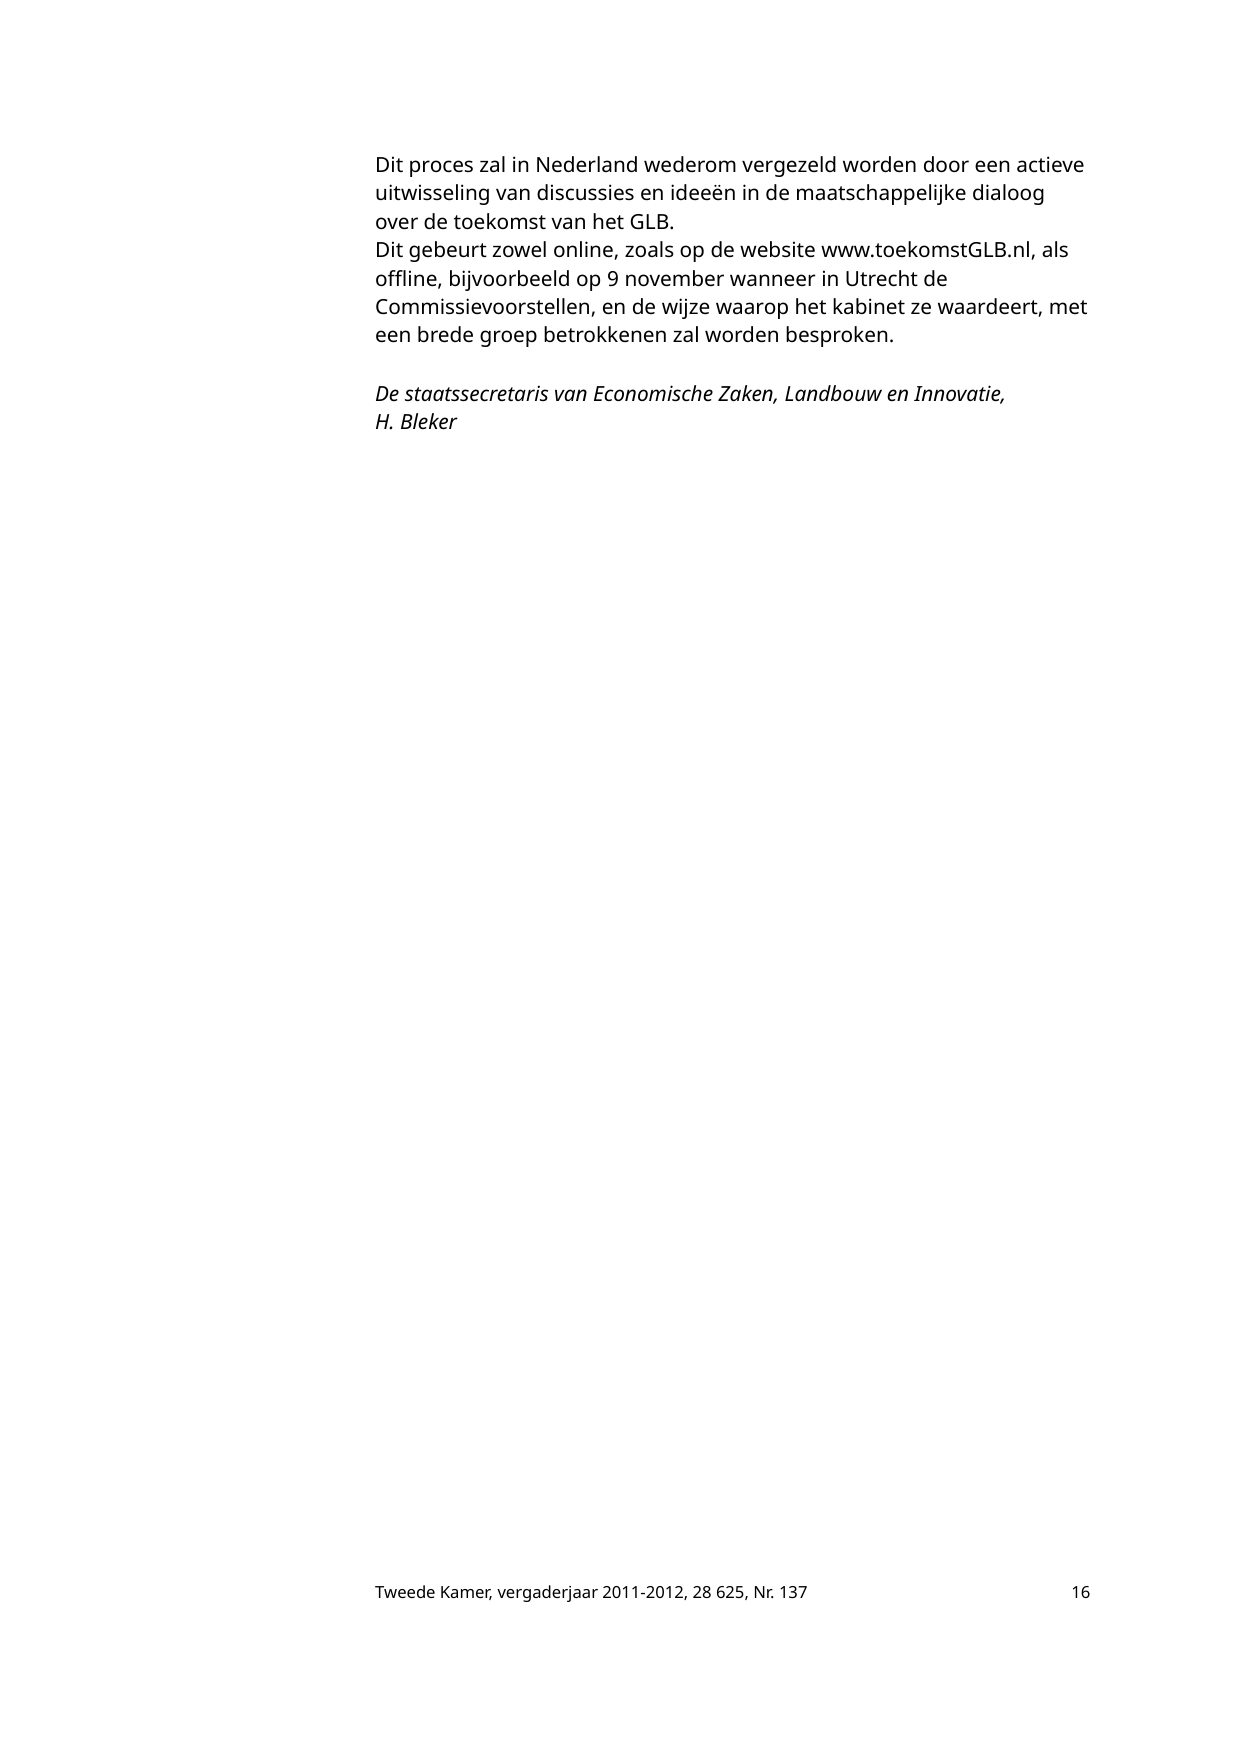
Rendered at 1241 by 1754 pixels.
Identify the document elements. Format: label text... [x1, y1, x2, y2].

text De staatssecretaris van Economische Zaken, Landbouw en Innovatie, [375, 379, 1090, 407]
text Dit proces zal in Nederland wederom vergezeld worden door een actieve uitwisseling van discussies en ideeën in de maatschappelijke dialoog over de toekomst van het GLB. [375, 150, 1090, 235]
text Dit gebeurt zowel online, zoals op de website www.toekomstGLB.nl, als offline, bijvoorbeeld op 9 november wanneer in Utrecht de Commissievoorstellen, en de wijze waarop het kabinet ze waardeert, met een brede groep betrokkenen zal worden besproken. [375, 235, 1090, 349]
text H. Bleker [375, 407, 1090, 436]
